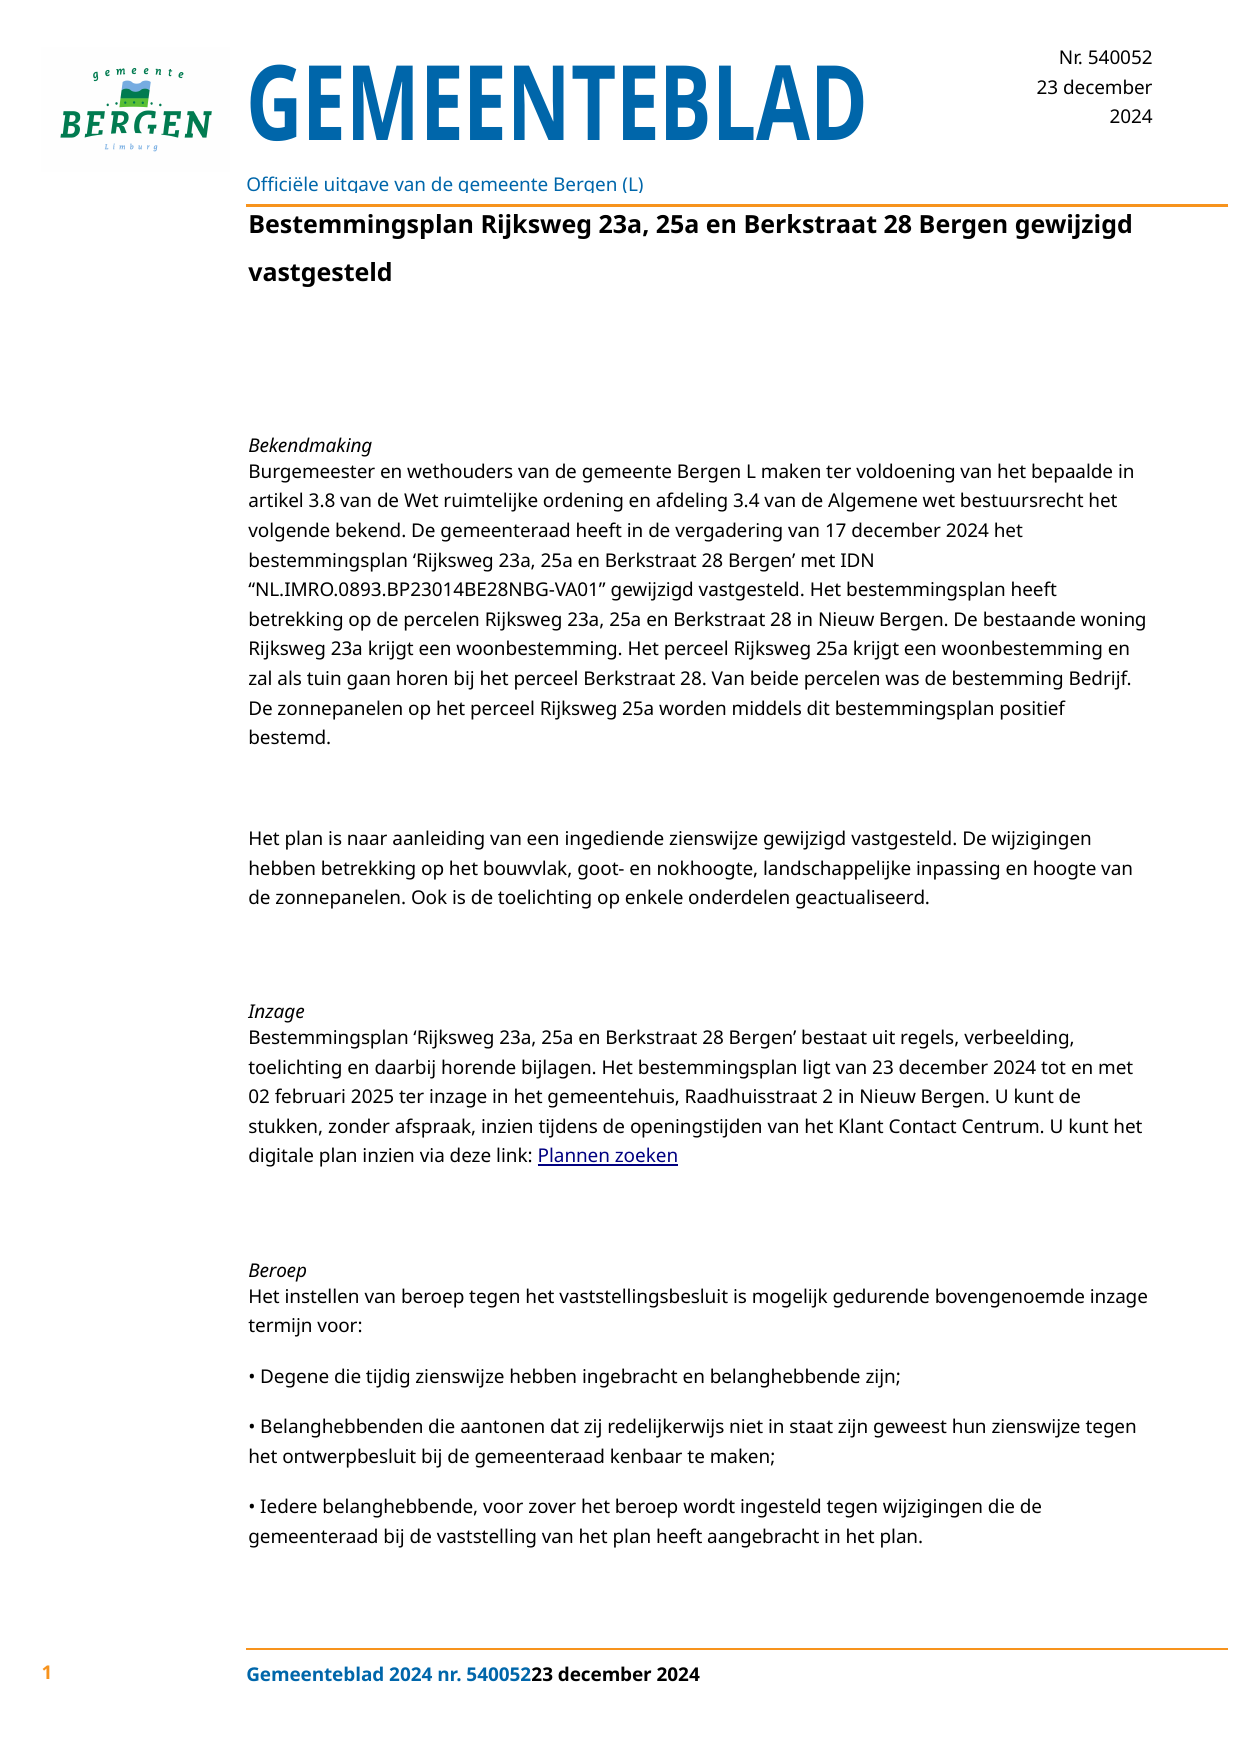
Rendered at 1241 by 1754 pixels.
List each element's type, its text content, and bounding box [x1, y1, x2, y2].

text Bestemmingsplan Rijksweg 23a, 25a en Berkstraat 28 Bergen gewijzigd vastgesteld [248, 207, 1152, 288]
text Burgemeester en wethouders van de gemeente Bergen L maken ter voldoening van het bepaalde in artikel 3.8 van de Wet ruimtelijke ordening en afdeling 3.4 van de Algemene wet bestuursrecht het volgende bekend. De gemeenteraad heeft in de vergadering van 17 december 2024 het bestemmingsplan ‘Rijksweg 23a, 25a en Berkstraat 28 Bergen’ met IDN “NL.IMRO.0893.BP23014BE28NBG-VA01” gewijzigd vastgesteld. Het bestemmingsplan heeft betrekking op de percelen Rijksweg 23a, 25a en Berkstraat 28 in Nieuw Bergen. De bestaande woning Rijksweg 23a krijgt een woonbestemming. Het perceel Rijksweg 25a krijgt een woonbestemming en zal als tuin gaan horen bij het perceel Berkstraat 28. Van beide percelen was de bestemming Bedrijf. De zonnepanelen op het perceel Rijksweg 25a worden middels dit bestemmingsplan positief bestemd. [248, 458, 1152, 750]
text Het plan is naar aanleiding van een ingediende zienswijze gewijzigd vastgesteld. De wijzigingen hebben betrekking op het bouwvlak, goot- en nokhoogte, landschappelijke inpassing en hoogte van de zonnepanelen. Ook is de toelichting op enkele onderdelen geactualiseerd. [248, 825, 1152, 910]
text • Iedere belanghebbende, voor zover het beroep wordt ingesteld tegen wijzigingen die de gemeenteraad bij de vaststelling van het plan heeft aangebracht in het plan. [248, 1493, 1152, 1548]
text Het instellen van beroep tegen het vaststellingsbesluit is mogelijk gedurende bovengenoemde inzage termijn voor: [248, 1283, 1152, 1338]
text Beroep [248, 1257, 1152, 1283]
text • Degene die tijdig zienswijze hebben ingebracht en belanghebbende zijn; [248, 1363, 1152, 1388]
picture [41, 47, 231, 172]
text Bekendmaking [248, 432, 1152, 458]
text Inzage [248, 999, 1152, 1024]
text • Belanghebbenden die aantonen dat zij redelijkerwijs niet in staat zijn geweest hun zienswijze tegen het ontwerpbesluit bij de gemeenteraad kenbaar te maken; [248, 1413, 1152, 1468]
text Bestemmingsplan ‘Rijksweg 23a, 25a en Berkstraat 28 Bergen’ bestaat uit regels, verbeelding, toelichting en daarbij horende bijlagen. Het bestemmingsplan ligt van 23 december 2024 tot en met 02 februari 2025 ter inzage in het gemeentehuis, Raadhuisstraat 2 in Nieuw Bergen. U kunt de stukken, zonder afspraak, inzien tijdens de openingstijden van het Klant Contact Centrum. U kunt het digitale plan inzien via deze link: Plannen zoeken [248, 1024, 1152, 1168]
